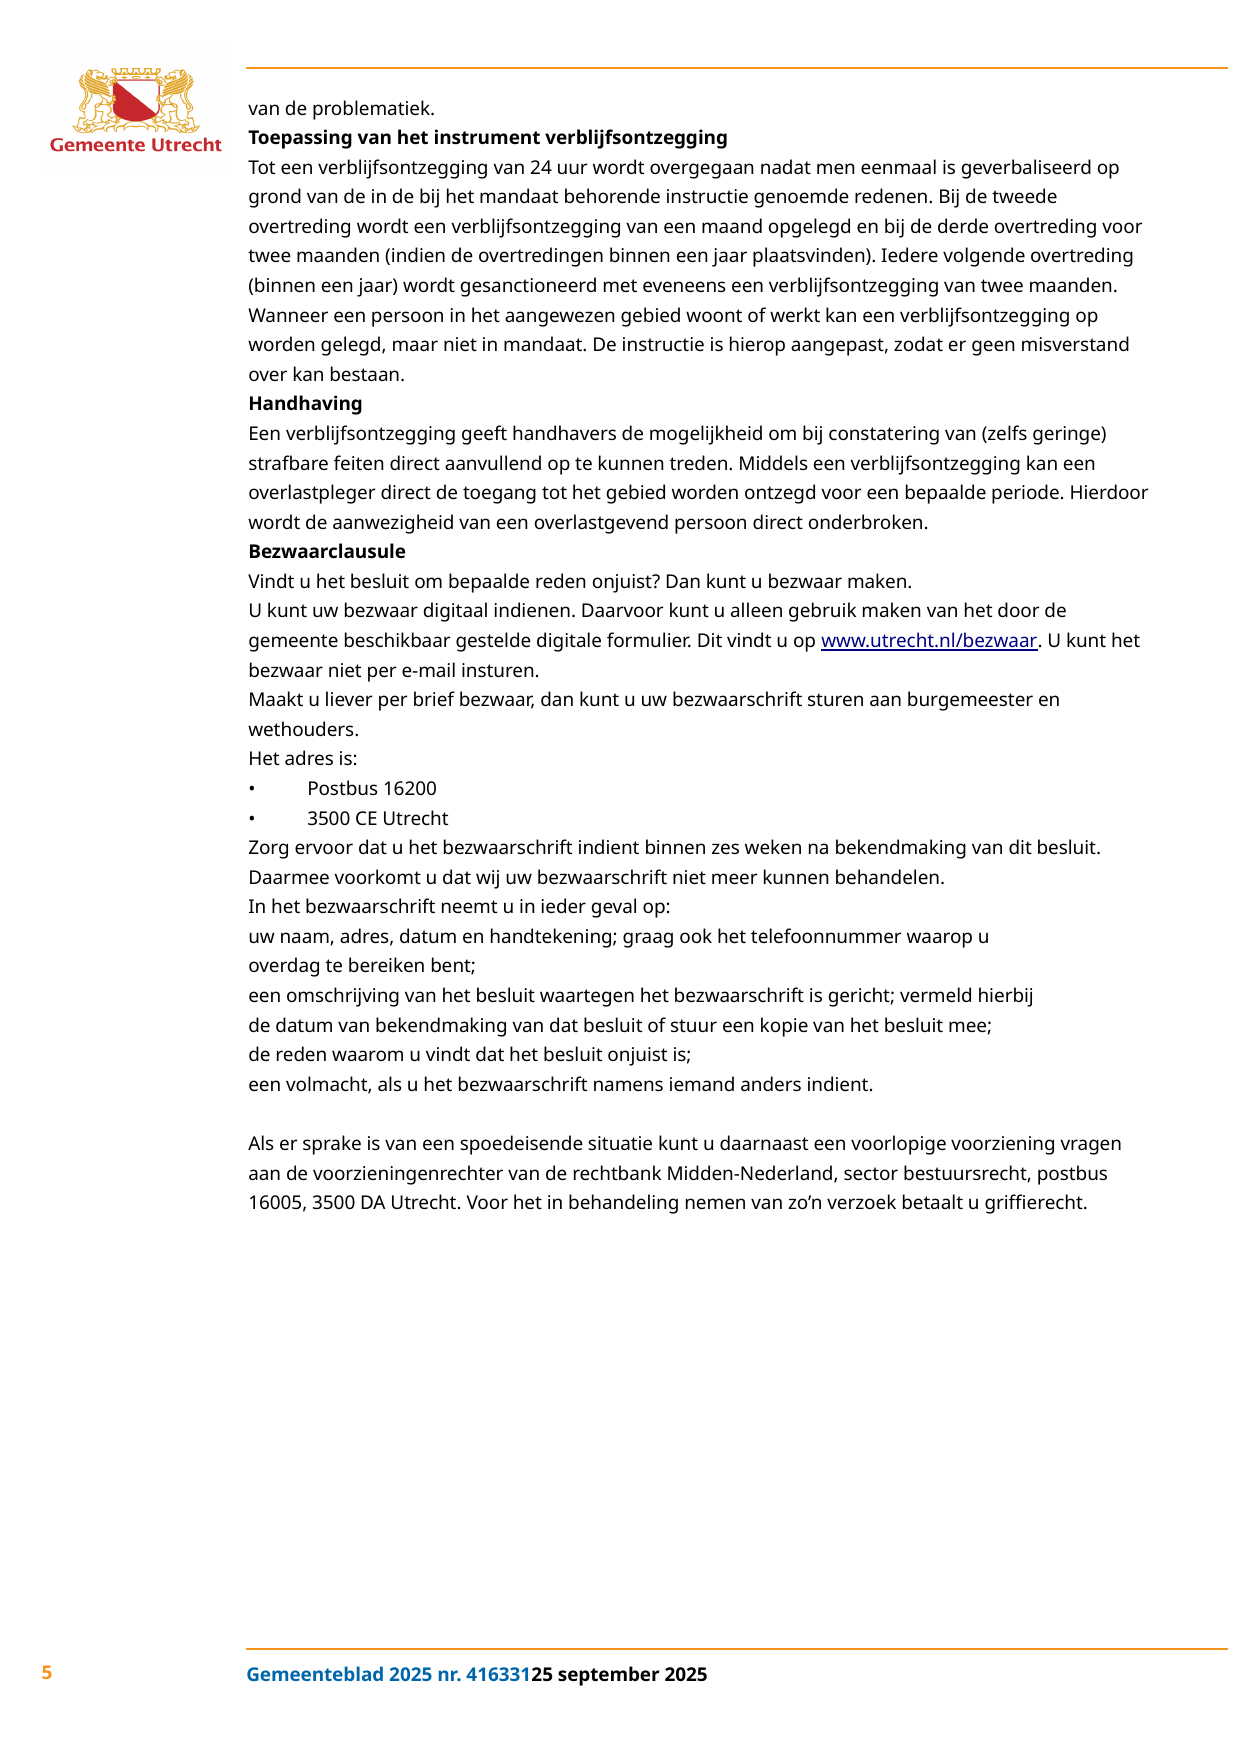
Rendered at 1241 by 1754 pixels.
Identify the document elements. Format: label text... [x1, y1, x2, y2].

list Postbus 16200 [248, 775, 1152, 801]
text Toepassing van het instrument verblijfsontzegging [248, 124, 1152, 150]
text de reden waarom u vindt dat het besluit onjuist is; [248, 1041, 1152, 1067]
text Een verblijfsontzegging geeft handhavers de mogelijkheid om bij constatering van (zelfs geringe) strafbare feiten direct aanvullend op te kunnen treden. Middels een verblijfsontzegging kan een overlastpleger direct de toegang tot het gebied worden ontzegd voor een bepaalde periode. Hierdoor wordt de aanwezigheid van een overlastgevend persoon direct onderbroken. [248, 420, 1152, 535]
list 3500 CE Utrecht [248, 805, 1152, 831]
text Zorg ervoor dat u het bezwaarschrift indient binnen zes weken na bekendmaking van dit besluit. Daarmee voorkomt u dat wij uw bezwaarschrift niet meer kunnen behandelen. [248, 834, 1152, 890]
text van de problematiek. [248, 95, 1152, 121]
text Vindt u het besluit om bepaalde reden onjuist? Dan kunt u bezwaar maken. [248, 568, 1152, 594]
picture [41, 47, 231, 172]
text de datum van bekendmaking van dat besluit of stuur een kopie van het besluit mee; [248, 1012, 1152, 1038]
text Handhaving [248, 391, 1152, 416]
text Maakt u liever per brief bezwaar, dan kunt u uw bezwaarschrift sturen aan burgemeester en wethouders. [248, 686, 1152, 742]
text overdag te bereiken bent; [248, 953, 1152, 978]
text een volmacht, als u het bezwaarschrift namens iemand anders indient. [248, 1071, 1152, 1097]
text Als er sprake is van een spoedeisende situatie kunt u daarnaast een voorlopige voorziening vragen aan de voorzieningenrechter van de rechtbank Midden-Nederland, sector bestuursrecht, postbus 16005, 3500 DA Utrecht. Voor het in behandeling nemen van zo’n verzoek betaalt u griffierecht. [248, 1130, 1152, 1215]
text Het adres is: [248, 746, 1152, 771]
text een omschrijving van het besluit waartegen het bezwaarschrift is gericht; vermeld hierbij [248, 982, 1152, 1008]
text In het bezwaarschrift neemt u in ieder geval op: [248, 893, 1152, 919]
text Bezwaarclausule [248, 538, 1152, 564]
text Tot een verblijfsontzegging van 24 uur wordt overgegaan nadat men eenmaal is geverbaliseerd op grond van de in de bij het mandaat behorende instructie genoemde redenen. Bij de tweede overtreding wordt een verblijfsontzegging van een maand opgelegd en bij de derde overtreding voor twee maanden (indien de overtredingen binnen een jaar plaatsvinden). Iedere volgende overtreding (binnen een jaar) wordt gesanctioneerd met eveneens een verblijfsontzegging van twee maanden. Wanneer een persoon in het aangewezen gebied woont of werkt kan een verblijfsontzegging op worden gelegd, maar niet in mandaat. De instructie is hierop aangepast, zodat er geen misverstand over kan bestaan. [248, 154, 1152, 387]
text U kunt uw bezwaar digitaal indienen. Daarvoor kunt u alleen gebruik maken van het door de gemeente beschikbaar gestelde digitale formulier. Dit vindt u op www.utrecht.nl/bezwaar. U kunt het bezwaar niet per e-mail insturen. [248, 598, 1152, 683]
text uw naam, adres, datum en handtekening; graag ook het telefoonnummer waarop u [248, 923, 1152, 949]
